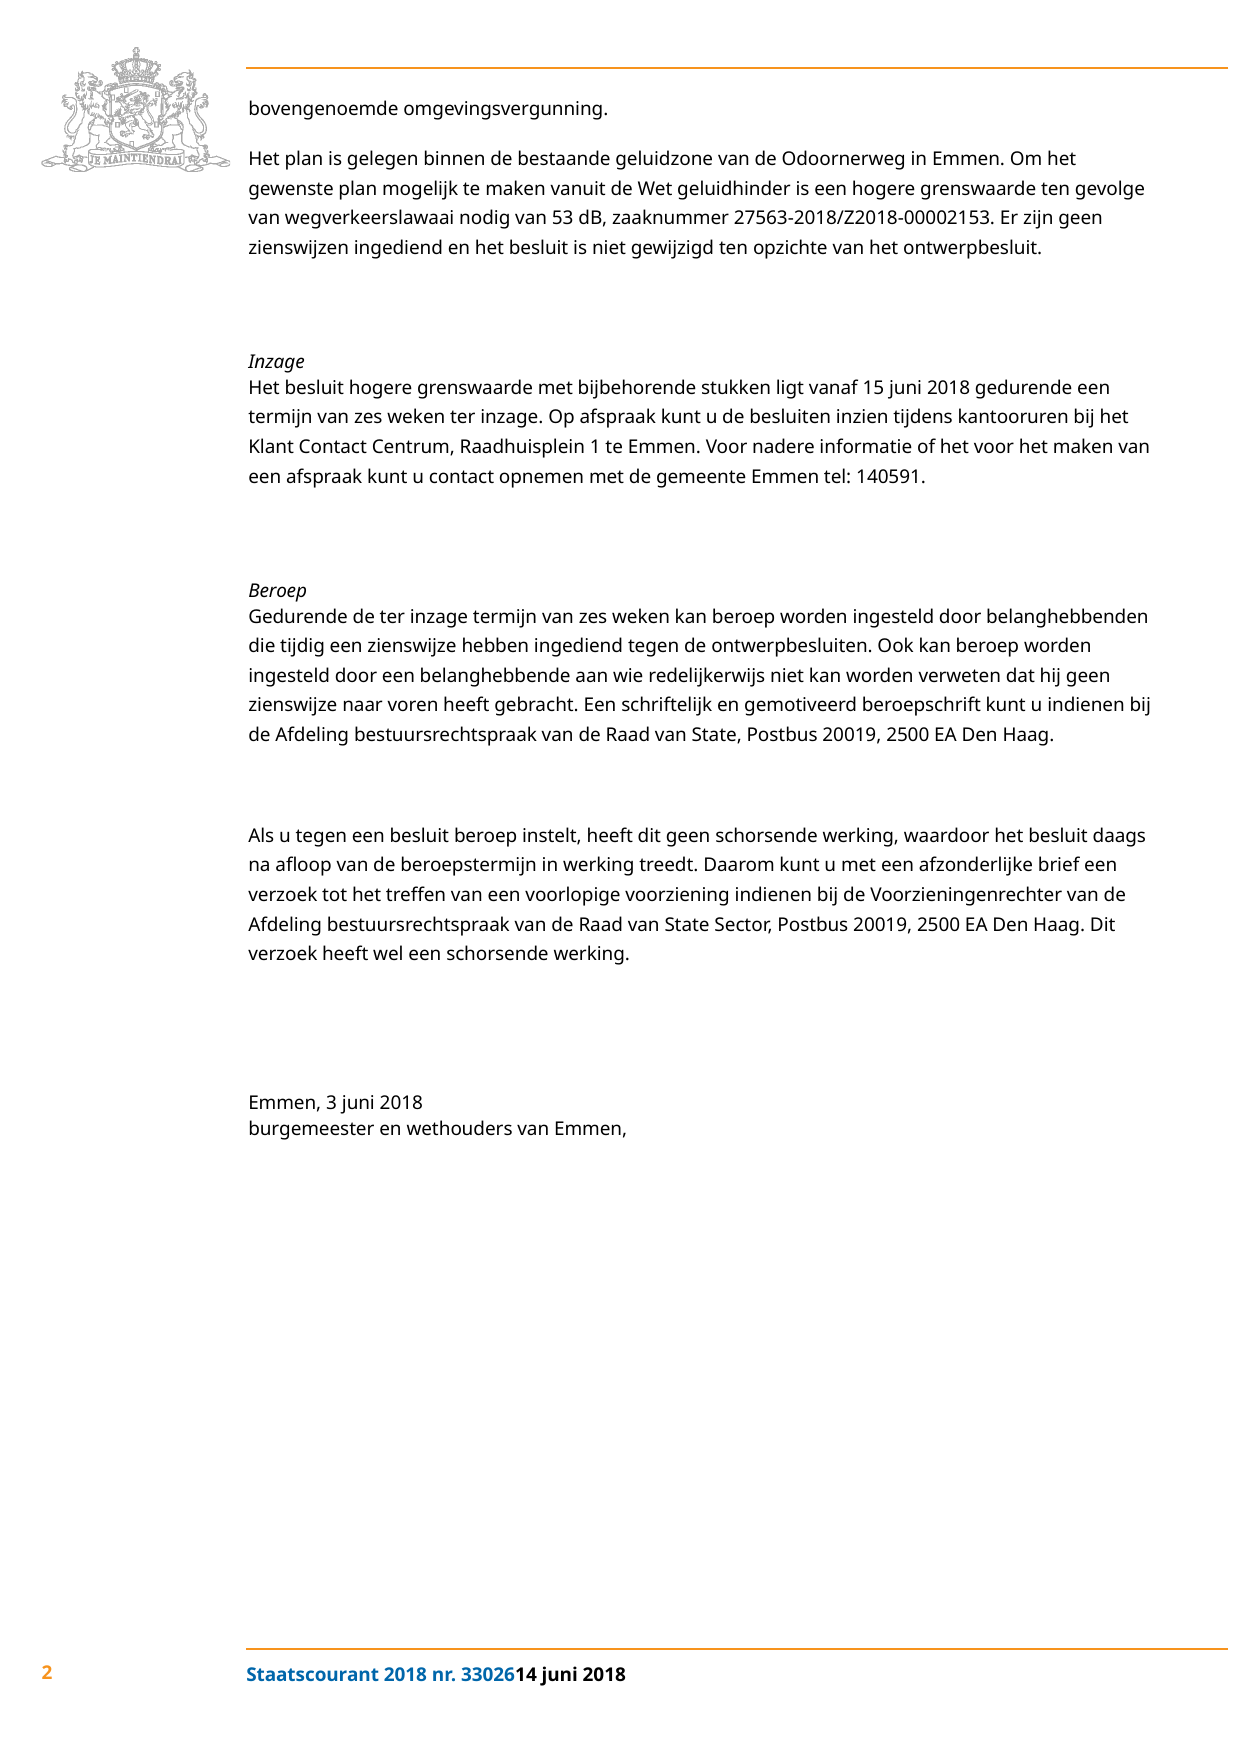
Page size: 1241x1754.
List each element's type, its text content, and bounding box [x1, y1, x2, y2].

text Als u tegen een besluit beroep instelt, heeft dit geen schorsende werking, waardoor het besluit daags na afloop van de beroepstermijn in werking treedt. Daarom kunt u met een afzonderlijke brief een verzoek tot het treffen van een voorlopige voorziening indienen bij de Voorzieningenrechter van de Afdeling bestuursrechtspraak van de Raad van State Sector, Postbus 20019, 2500 EA Den Haag. Dit verzoek heeft wel een schorsende werking. [248, 822, 1152, 966]
picture [41, 47, 231, 172]
text burgemeester en wethouders van Emmen, [248, 1115, 1152, 1141]
text Inzage [248, 348, 1152, 374]
text Emmen, 3 juni 2018 [248, 1089, 1152, 1115]
text Gedurende de ter inzage termijn van zes weken kan beroep worden ingesteld door belanghebbenden die tijdig een zienswijze hebben ingediend tegen de ontwerpbesluiten. Ook kan beroep worden ingesteld door een belanghebbende aan wie redelijkerwijs niet kan worden verweten dat hij geen zienswijze naar voren heeft gebracht. Een schriftelijk en gemotiveerd beroepschrift kunt u indienen bij de Afdeling bestuursrechtspraak van de Raad van State, Postbus 20019, 2500 EA Den Haag. [248, 603, 1152, 747]
text Het plan is gelegen binnen de bestaande geluidzone van de Odoornerweg in Emmen. Om het gewenste plan mogelijk te maken vanuit de Wet geluidhinder is een hogere grenswaarde ten gevolge van wegverkeerslawaai nodig van 53 dB, zaaknummer 27563-2018/Z2018-00002153. Er zijn geen zienswijzen ingediend en het besluit is niet gewijzigd ten opzichte van het ontwerpbesluit. [248, 145, 1152, 260]
text Beroep [248, 577, 1152, 603]
text bovengenoemde omgevingsvergunning. [248, 95, 1152, 121]
text Het besluit hogere grenswaarde met bijbehorende stukken ligt vanaf 15 juni 2018 gedurende een termijn van zes weken ter inzage. Op afspraak kunt u de besluiten inzien tijdens kantooruren bij het Klant Contact Centrum, Raadhuisplein 1 te Emmen. Voor nadere informatie of het voor het maken van een afspraak kunt u contact opnemen met de gemeente Emmen tel: 140591. [248, 374, 1152, 488]
